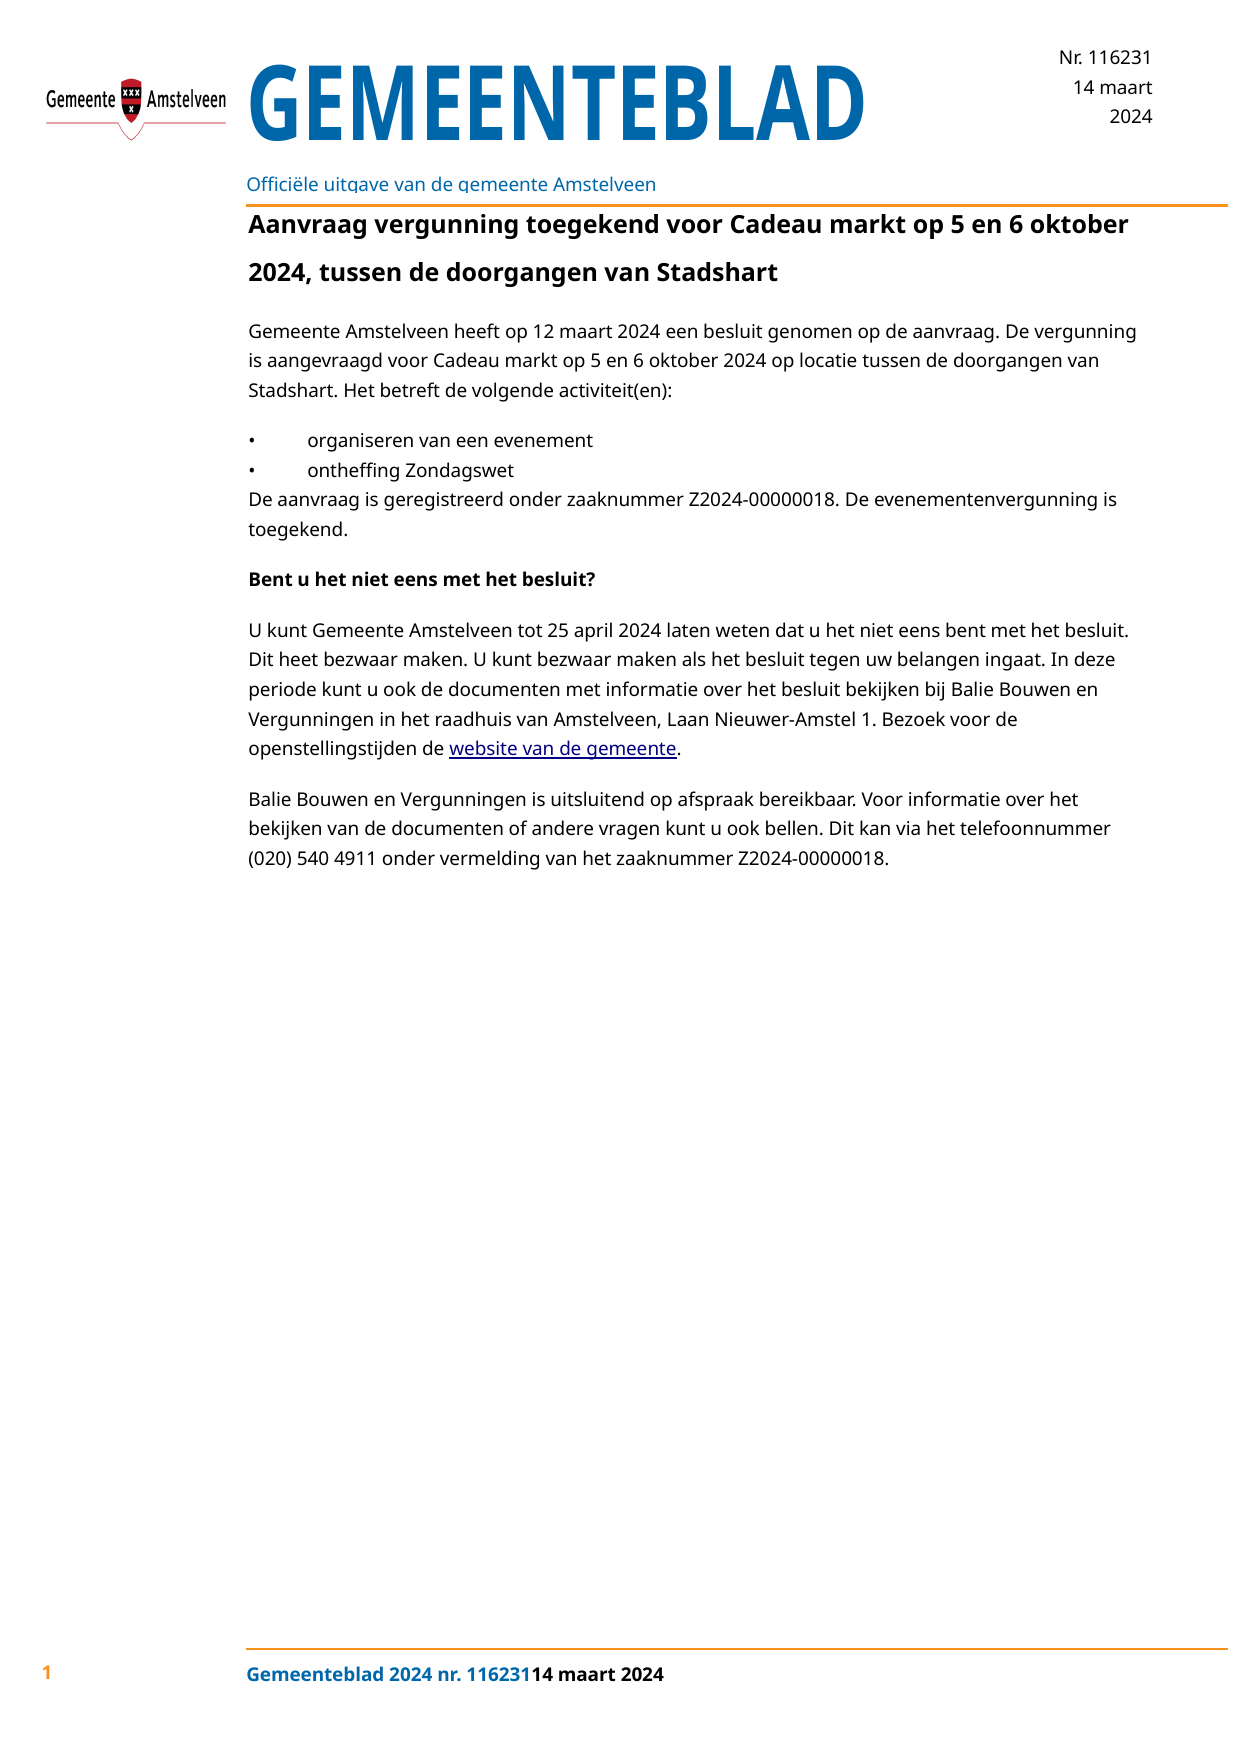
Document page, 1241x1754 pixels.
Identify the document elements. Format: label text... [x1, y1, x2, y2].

picture [41, 47, 231, 172]
list ontheffing Zondagswet [248, 457, 1152, 483]
text Gemeente Amstelveen heeft op 12 maart 2024 een besluit genomen op de aanvraag. De vergunning is aangevraagd voor Cadeau markt op 5 en 6 oktober 2024 op locatie tussen de doorgangen van Stadshart. Het betreft de volgende activiteit(en): [248, 318, 1152, 403]
text Bent u het niet eens met het besluit? [248, 567, 1152, 592]
text Balie Bouwen en Vergunningen is uitsluitend op afspraak bereikbaar. Voor informatie over het bekijken van de documenten of andere vragen kunt u ook bellen. Dit kan via het telefoonnummer (020) 540 4911 onder vermelding van het zaaknummer Z2024-00000018. [248, 786, 1152, 871]
text Aanvraag vergunning toegekend voor Cadeau markt op 5 en 6 oktober 2024, tussen de doorgangen van Stadshart [248, 207, 1152, 288]
text De aanvraag is geregistreerd onder zaaknummer Z2024-00000018. De evenementenvergunning is toegekend. [248, 487, 1152, 542]
text U kunt Gemeente Amstelveen tot 25 april 2024 laten weten dat u het niet eens bent met het besluit. Dit heet bezwaar maken. U kunt bezwaar maken als het besluit tegen uw belangen ingaat. In deze periode kunt u ook de documenten met informatie over het besluit bekijken bij Balie Bouwen en Vergunningen in het raadhuis van Amstelveen, Laan Nieuwer-Amstel 1. Bezoek voor de openstellingstijden de website van de gemeente. [248, 617, 1152, 761]
list organiseren van een evenement [248, 427, 1152, 453]
